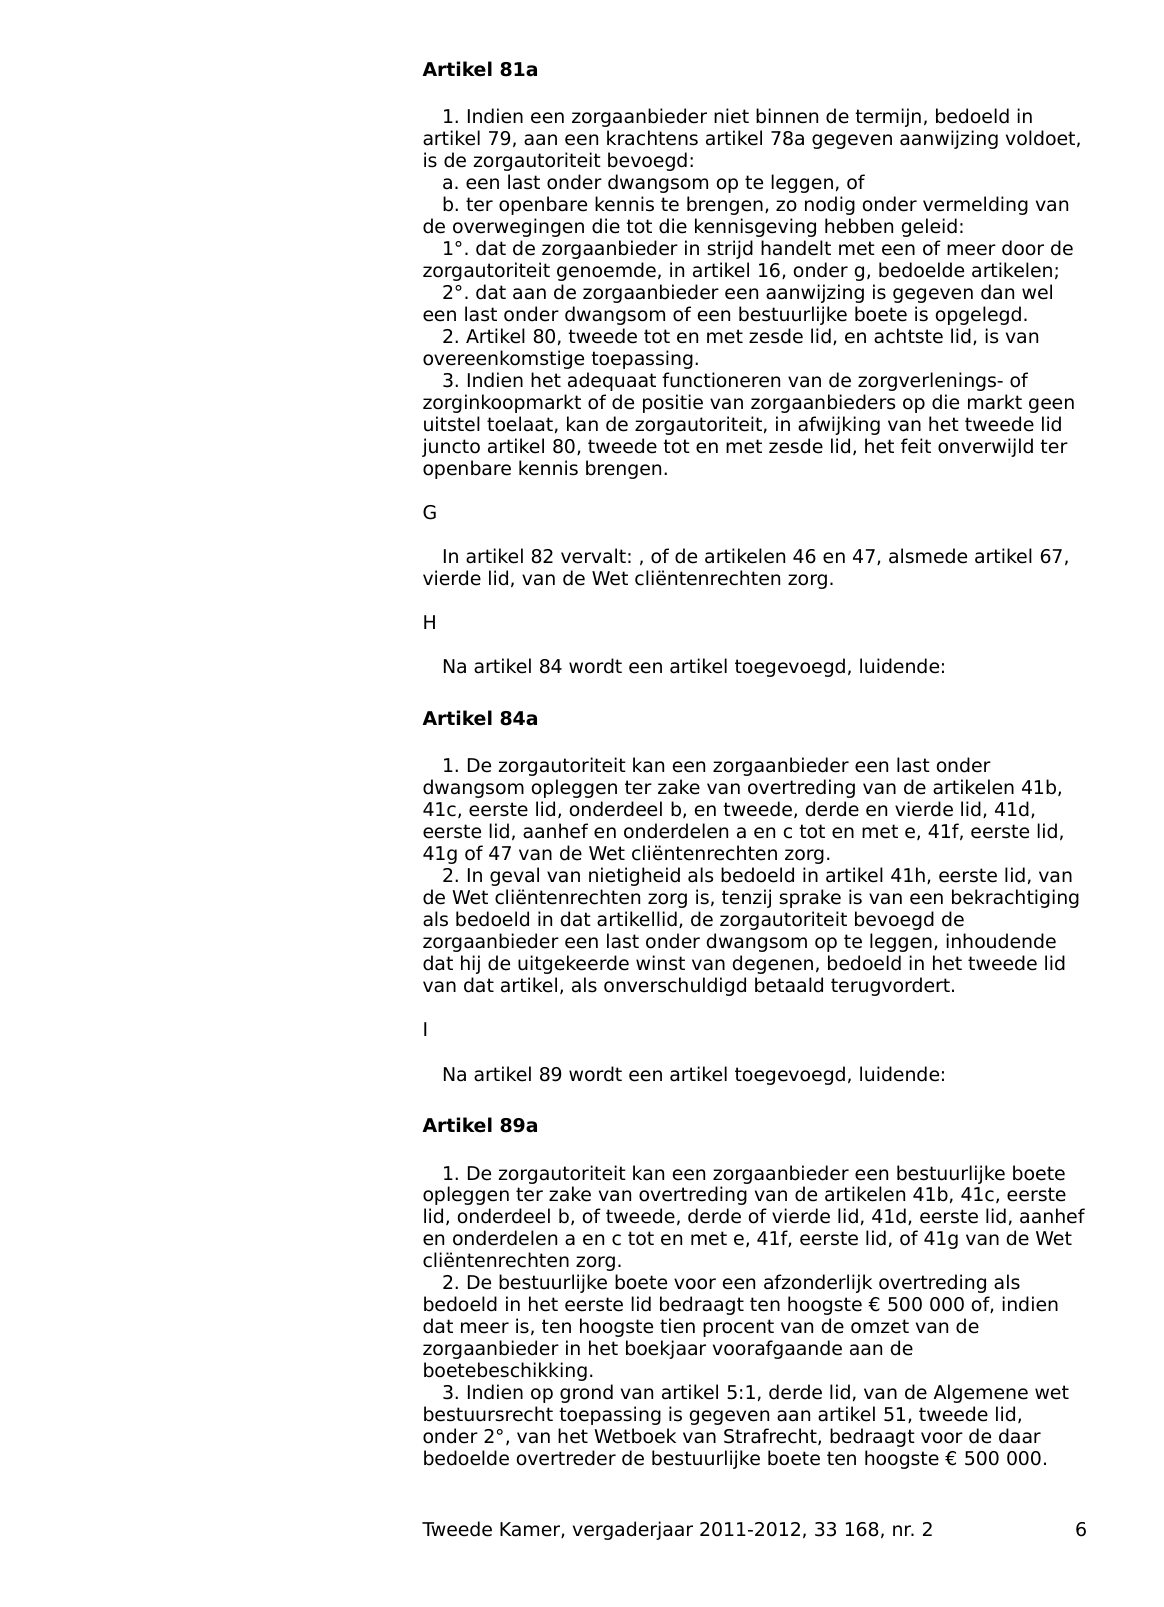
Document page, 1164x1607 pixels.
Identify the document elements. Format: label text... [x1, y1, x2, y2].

text 3. Indien het adequaat functioneren van de zorgverlenings- of zorginkoopmarkt of de positie van zorgaanbieders op die markt geen uitstel toelaat, kan de zorgautoriteit, in afwijking van het tweede lid juncto artikel 80, tweede tot en met zesde lid, het feit onverwijld ter openbare kennis brengen. [422, 370, 1087, 480]
text a. een last onder dwangsom op te leggen, of [422, 172, 1087, 194]
text 2. Artikel 80, tweede tot en met zesde lid, en achtste lid, is van overeenkomstige toepassing. [422, 326, 1087, 370]
text In artikel 82 vervalt: , of de artikelen 46 en 47, alsmede artikel 67, vierde lid, van de Wet cliëntenrechten zorg. [422, 546, 1087, 590]
text I [422, 1019, 1087, 1041]
text 2°. dat aan de zorgaanbieder een aanwijzing is gegeven dan wel een last onder dwangsom of een bestuurlijke boete is opgelegd. [422, 282, 1087, 326]
text Na artikel 84 wordt een artikel toegevoegd, luidende: [422, 656, 1087, 678]
text 3. Indien op grond van artikel 5:1, derde lid, van de Algemene wet bestuursrecht toepassing is gegeven aan artikel 51, tweede lid, onder 2°, van het Wetboek van Strafrecht, bedraagt voor de daar bedoelde overtreder de bestuurlijke boete ten hoogste € 500 000. [422, 1382, 1087, 1470]
text 1. De zorgautoriteit kan een zorgaanbieder een last onder dwangsom opleggen ter zake van overtreding van de artikelen 41b, 41c, eerste lid, onderdeel b, en tweede, derde en vierde lid, 41d, eerste lid, aanhef en onderdelen a en c tot en met e, 41f, eerste lid, 41g of 47 van de Wet cliëntenrechten zorg. [422, 755, 1087, 865]
text Na artikel 89 wordt een artikel toegevoegd, luidende: [422, 1063, 1087, 1085]
text 2. De bestuurlijke boete voor een afzonderlijk overtreding als bedoeld in het eerste lid bedraagt ten hoogste € 500 000 of, indien dat meer is, ten hoogste tien procent van de omzet van de zorgaanbieder in het boekjaar voorafgaande aan de boetebeschikking. [422, 1272, 1087, 1382]
text 2. In geval van nietigheid als bedoeld in artikel 41h, eerste lid, van de Wet cliëntenrechten zorg is, tenzij sprake is van een bekrachtiging als bedoeld in dat artikellid, de zorgautoriteit bevoegd de zorgaanbieder een last onder dwangsom op te leggen, inhoudende dat hij de uitgekeerde winst van degenen, bedoeld in het tweede lid van dat artikel, als onverschuldigd betaald terugvordert. [422, 865, 1087, 997]
subtitle Artikel 89a [422, 1115, 1087, 1137]
text 1. Indien een zorgaanbieder niet binnen de termijn, bedoeld in artikel 79, aan een krachtens artikel 78a gegeven aanwijzing voldoet, is de zorgautoriteit bevoegd: [422, 106, 1087, 172]
text 1°. dat de zorgaanbieder in strijd handelt met een of meer door de zorgautoriteit genoemde, in artikel 16, onder g, bedoelde artikelen; [422, 238, 1087, 282]
subtitle Artikel 81a [422, 59, 1087, 81]
text b. ter openbare kennis te brengen, zo nodig onder vermelding van de overwegingen die tot die kennisgeving hebben geleid: [422, 194, 1087, 238]
text H [422, 612, 1087, 634]
text G [422, 502, 1087, 524]
text 1. De zorgautoriteit kan een zorgaanbieder een bestuurlijke boete opleggen ter zake van overtreding van de artikelen 41b, 41c, eerste lid, onderdeel b, of tweede, derde of vierde lid, 41d, eerste lid, aanhef en onderdelen a en c tot en met e, 41f, eerste lid, of 41g van de Wet cliëntenrechten zorg. [422, 1162, 1087, 1272]
subtitle Artikel 84a [422, 708, 1087, 730]
